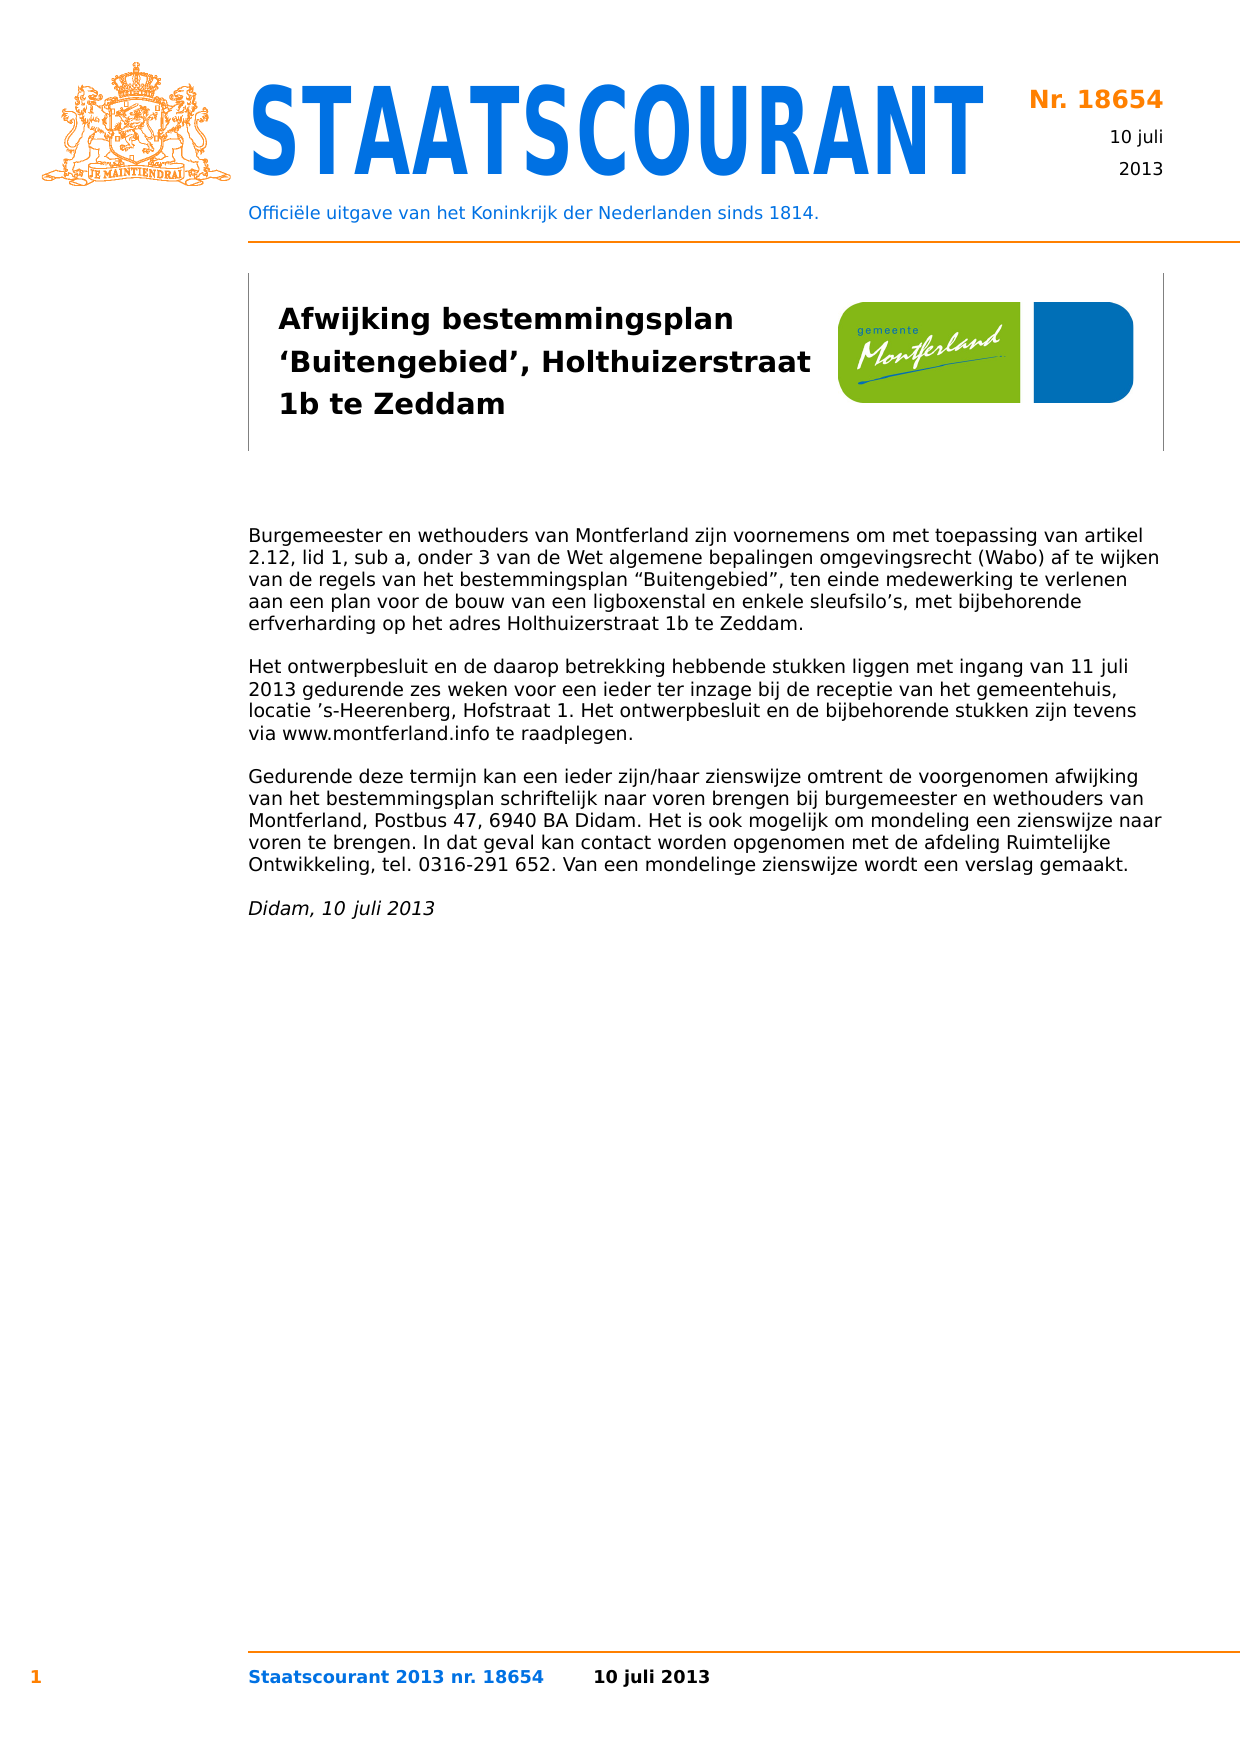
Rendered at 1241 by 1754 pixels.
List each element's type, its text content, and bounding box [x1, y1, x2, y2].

table_header Nr. 18654 [998, 62, 1240, 121]
subtitle Afwijking bestemmingsplan ‘Buitengebied’, Holthuizerstraat 1b te Zeddam [249, 273, 1163, 451]
text Gedurende deze termijn kan een ieder zijn/haar zienswijze omtrent de voorgenomen afwijking van het bestemmingsplan schriftelijk naar voren brengen bij burgemeester en wethouders van Montferland, Postbus 47, 6940 BA Didam. Het is ook mogelijk om mondeling een zienswijze naar voren te brengen. In dat geval kan contact worden opgenomen met de afdeling Ruimtelijke Ontwikkeling, tel. 0316-291 652. Van een mondelinge zienswijze wordt een verslag gemaakt. [248, 766, 1163, 876]
text Burgemeester en wethouders van Montferland zijn voornemens om met toepassing van artikel 2.12, lid 1, sub a, onder 3 van de Wet algemene bepalingen omgevingsrecht (Wabo) af te wijken van de regels van het bestemmingsplan “Buitengebied”, ten einde medewerking te verlenen aan een plan voor de bouw van een ligboxenstal en enkele sleufsilo’s, met bijbehorende erfverharding op het adres Holthuizerstraat 1b te Zeddam. [248, 525, 1163, 634]
table_cell Officiële uitgave van het Koninkrijk der Nederlanden sinds 1814. [248, 203, 1240, 241]
table_header STAATSCOURANT [248, 62, 998, 203]
text Didam, 10 juli 2013 [248, 898, 1163, 920]
table_cell 10 juli [998, 121, 1240, 153]
picture [41, 62, 231, 186]
table_cell 2013 [998, 153, 1240, 203]
picture [838, 302, 1134, 403]
text Het ontwerpbesluit en de daarop betrekking hebbende stukken liggen met ingang van 11 juli 2013 gedurende zes weken voor een ieder ter inzage bij de receptie van het gemeentehuis, locatie ’s-Heerenberg, Hofstraat 1. Het ontwerpbesluit en de bijbehorende stukken zijn tevens via www.montferland.info te raadplegen. [248, 656, 1163, 744]
table_header [25, 62, 248, 241]
